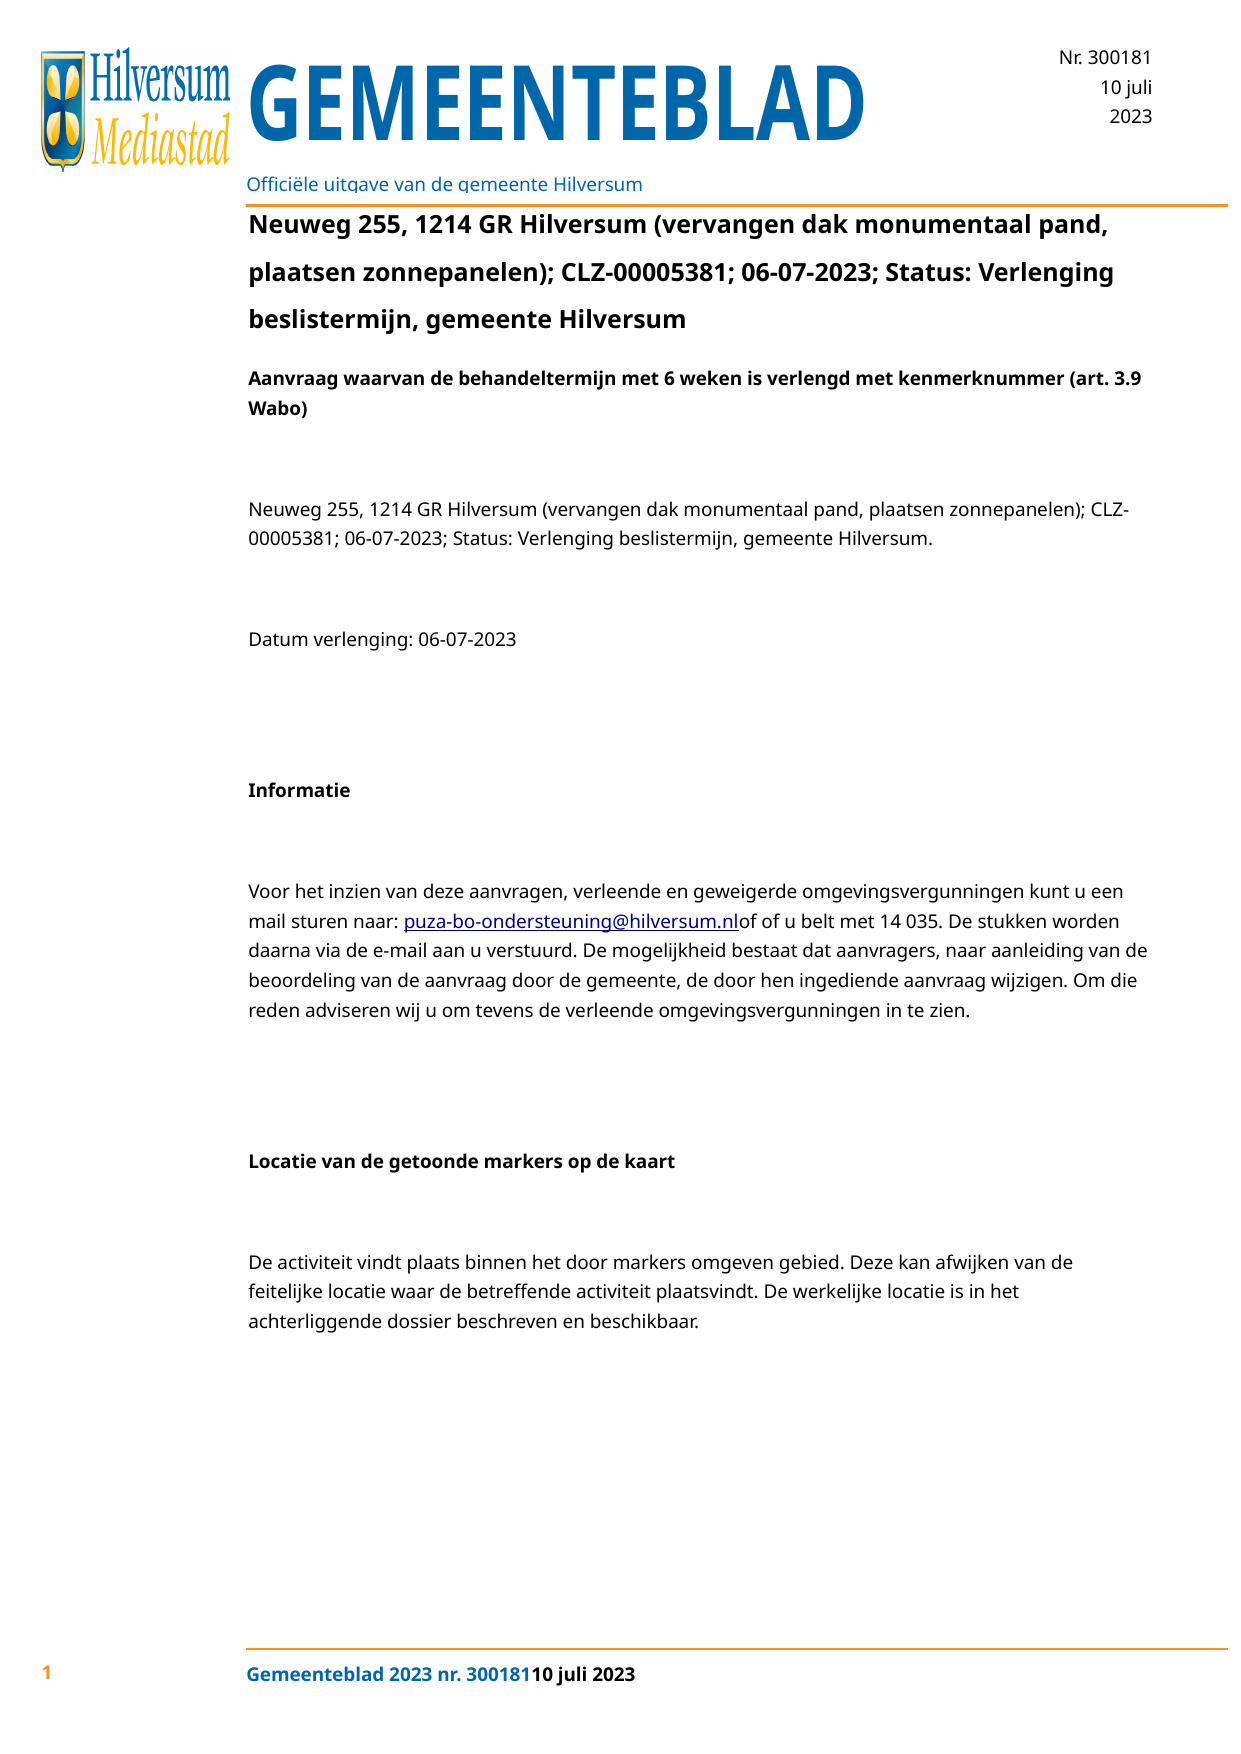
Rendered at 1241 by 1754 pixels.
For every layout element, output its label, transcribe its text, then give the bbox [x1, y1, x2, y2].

text Neuweg 255, 1214 GR Hilversum (vervangen dak monumentaal pand, plaatsen zonnepanelen); CLZ-00005381; 06-07-2023; Status: Verlenging beslistermijn, gemeente Hilversum. [248, 496, 1152, 551]
text De activiteit vindt plaats binnen het door markers omgeven gebied. Deze kan afwijken van de feitelijke locatie waar de betreffende activiteit plaatsvindt. De werkelijke locatie is in het achterliggende dossier beschreven en beschikbaar. [248, 1249, 1152, 1334]
text Neuweg 255, 1214 GR Hilversum (vervangen dak monumentaal pand, plaatsen zonnepanelen); CLZ-00005381; 06-07-2023; Status: Verlenging beslistermijn, gemeente Hilversum [248, 207, 1152, 336]
text Aanvraag waarvan de behandeltermijn met 6 weken is verlengd met kenmerknummer (art. 3.9 Wabo) [248, 366, 1152, 421]
text Voor het inzien van deze aanvragen, verleende en geweigerde omgevingsvergunningen kunt u een mail sturen naar: puza-bo-ondersteuning@hilversum.nlof of u belt met 14 035. De stukken worden daarna via de e-mail aan u verstuurd. De mogelijkheid bestaat dat aanvragers, naar aanleiding van de beoordeling van de aanvraag door de gemeente, de door hen ingediende aanvraag wijzigen. Om die reden adviseren wij u om tevens de verleende omgevingsvergunningen in te zien. [248, 878, 1152, 1022]
picture [41, 47, 231, 172]
text Locatie van de getoonde markers op de kaart [248, 1148, 1152, 1174]
text Informatie [248, 778, 1152, 803]
text Datum verlenging: 06-07-2023 [248, 626, 1152, 652]
